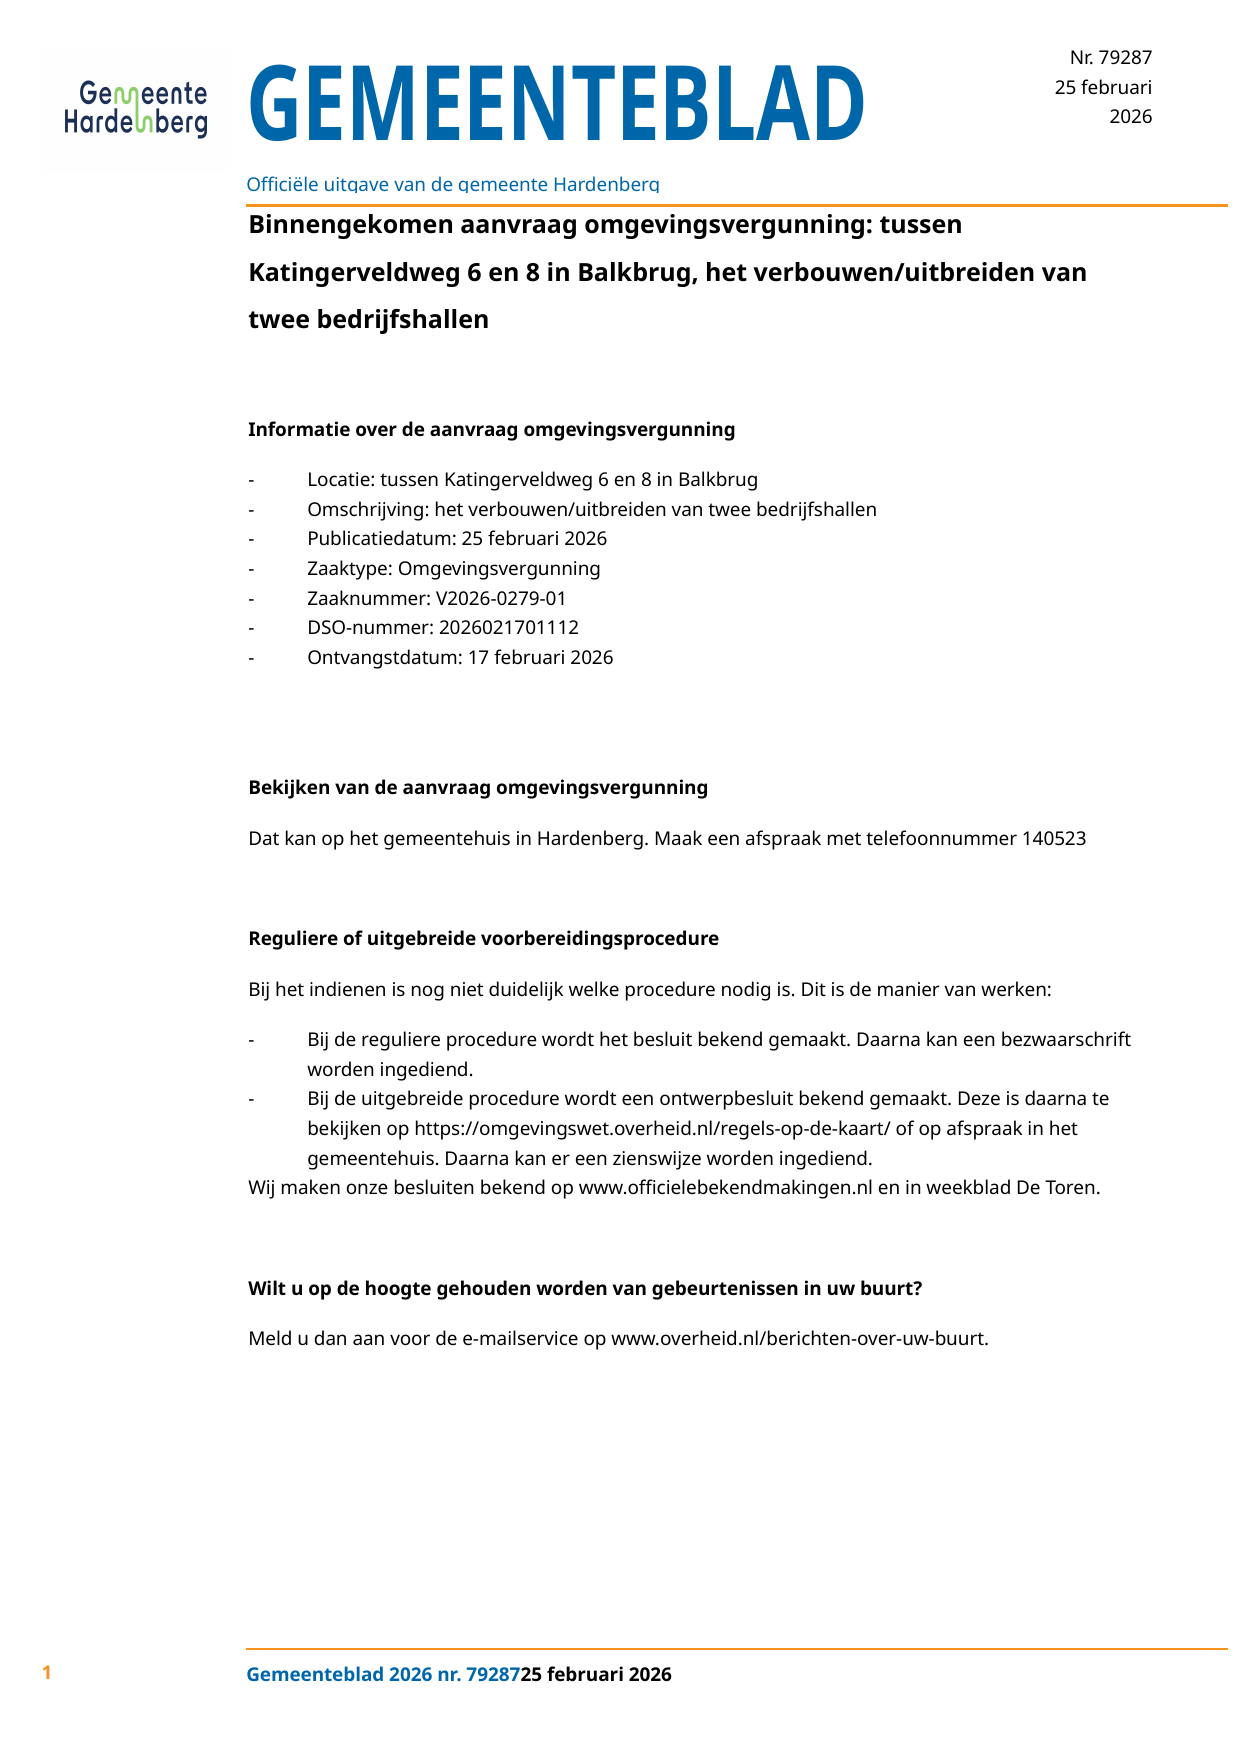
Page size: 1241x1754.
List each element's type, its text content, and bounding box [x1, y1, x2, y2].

text Dat kan op het gemeentehuis in Hardenberg. Maak een afspraak met telefoonnummer 140523 [248, 825, 1152, 850]
list Zaaktype: Omgevingsvergunning [248, 555, 1152, 581]
text Meld u dan aan voor de e-mailservice op www.overheid.nl/berichten-over-uw-buurt. [248, 1326, 1152, 1351]
list Locatie: tussen Katingerveldweg 6 en 8 in Balkbrug [248, 466, 1152, 492]
text Informatie over de aanvraag omgevingsvergunning [248, 416, 1152, 442]
list Zaaknummer: V2026-0279-01 [248, 585, 1152, 610]
list Publicatiedatum: 25 februari 2026 [248, 526, 1152, 551]
text Reguliere of uitgebreide voorbereidingsprocedure [248, 926, 1152, 951]
picture [41, 47, 231, 172]
text Binnengekomen aanvraag omgevingsvergunning: tussen Katingerveldweg 6 en 8 in Balkbrug, het verbouwen/uitbreiden van twee bedrijfshallen [248, 207, 1152, 336]
list Bij de uitgebreide procedure wordt een ontwerpbesluit bekend gemaakt. Deze is daarna te bekijken op https://omgevingswet.overheid.nl/regels-op-de-kaart/ of op afspraak in het gemeentehuis. Daarna kan er een zienswijze worden ingediend. [248, 1086, 1152, 1170]
list Bij de reguliere procedure wordt het besluit bekend gemaakt. Daarna kan een bezwaarschrift worden ingediend. [248, 1026, 1152, 1082]
text Bekijken van de aanvraag omgevingsvergunning [248, 774, 1152, 800]
list DSO-nummer: 2026021701112 [248, 614, 1152, 640]
list Ontvangstdatum: 17 februari 2026 [248, 644, 1152, 669]
text Wilt u op de hoogte gehouden worden van gebeurtenissen in uw buurt? [248, 1275, 1152, 1301]
list Omschrijving: het verbouwen/uitbreiden van twee bedrijfshallen [248, 496, 1152, 522]
text Wij maken onze besluiten bekend op www.officielebekendmakingen.nl en in weekblad De Toren. [248, 1174, 1152, 1200]
text Bij het indienen is nog niet duidelijk welke procedure nodig is. Dit is de manier van werken: [248, 976, 1152, 1002]
